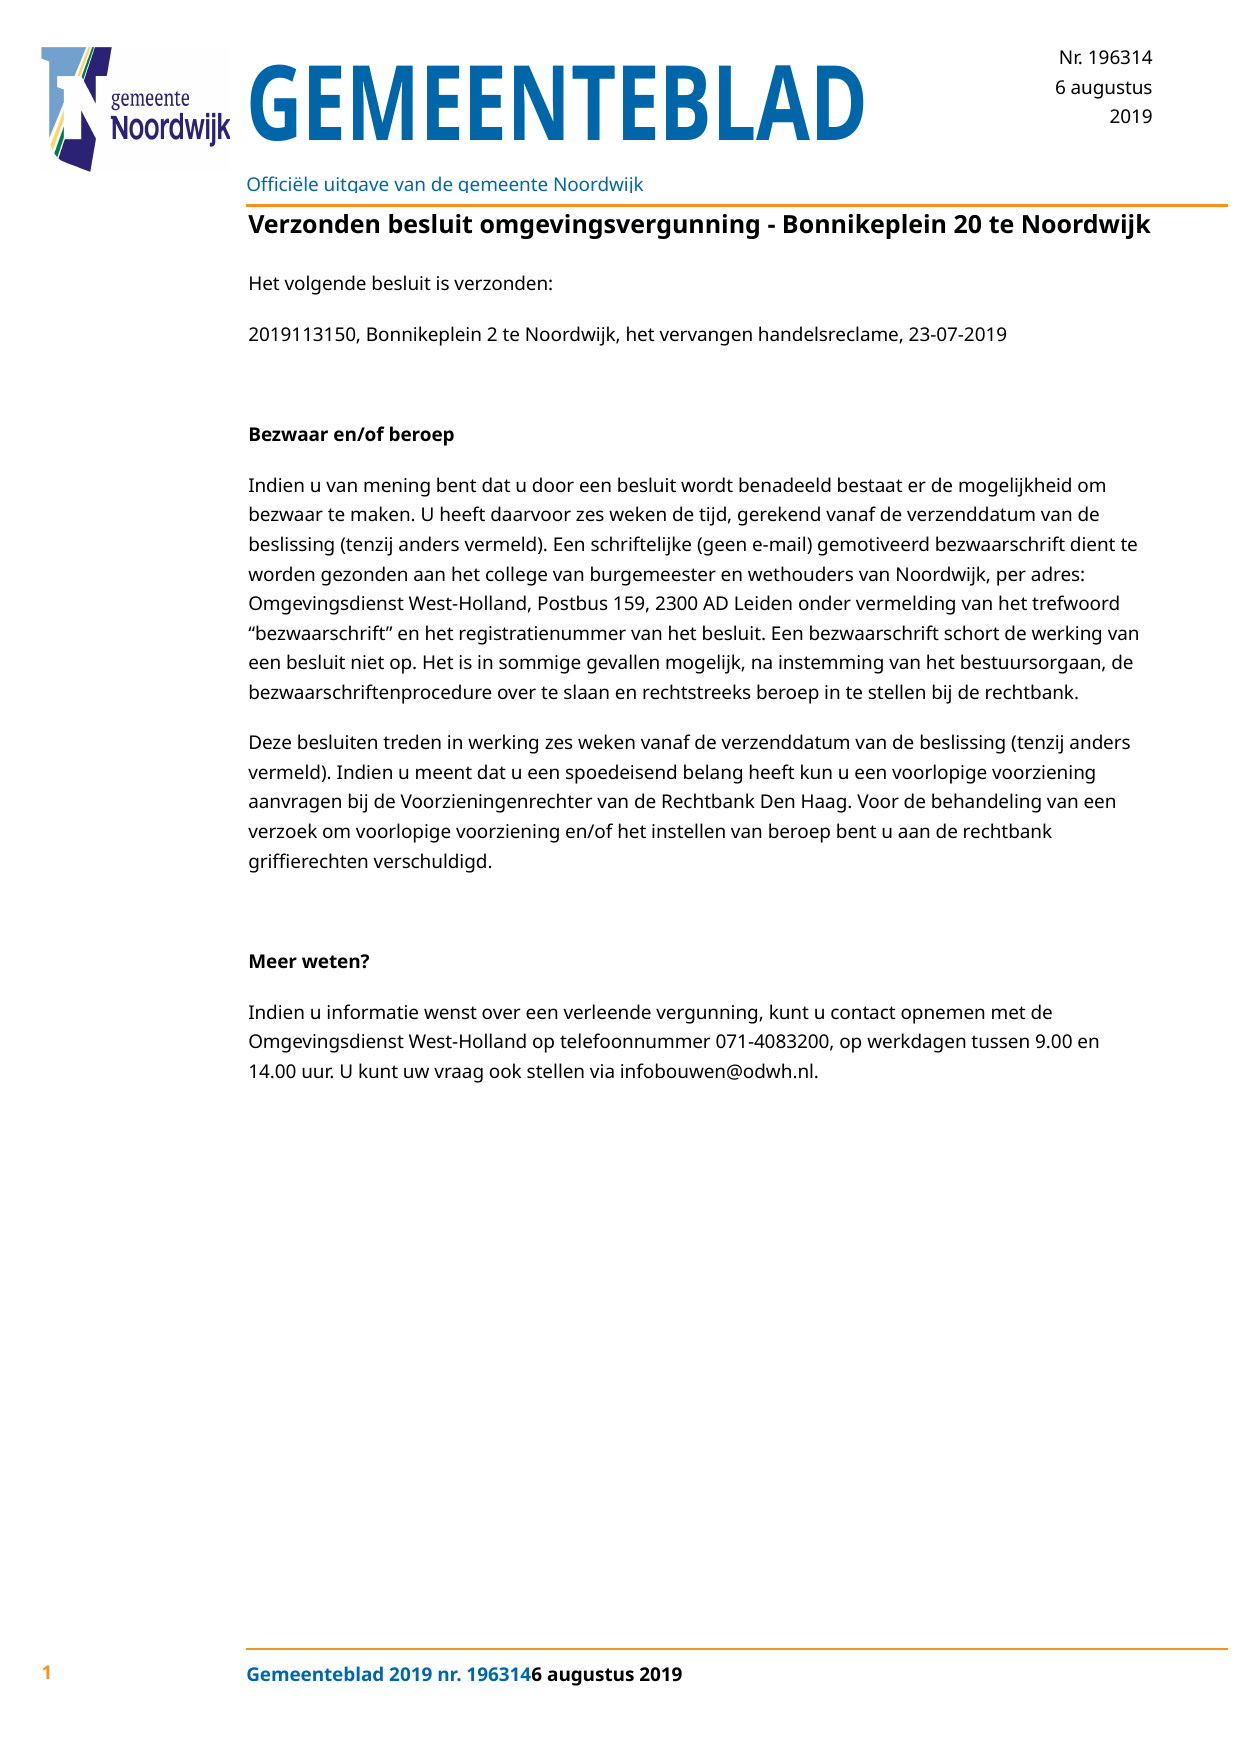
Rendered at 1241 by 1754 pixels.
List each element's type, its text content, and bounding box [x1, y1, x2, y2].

text 2019113150, Bonnikeplein 2 te Noordwijk, het vervangen handelsreclame, 23-07-2019 [248, 321, 1152, 346]
text Verzonden besluit omgevingsvergunning - Bonnikeplein 20 te Noordwijk [248, 207, 1152, 241]
text Bezwaar en/of beroep [248, 422, 1152, 447]
text Indien u van mening bent dat u door een besluit wordt benadeeld bestaat er de mogelijkheid om bezwaar te maken. U heeft daarvoor zes weken de tijd, gerekend vanaf de verzenddatum van de beslissing (tenzij anders vermeld). Een schriftelijke (geen e-mail) gemotiveerd bezwaarschrift dient te worden gezonden aan het college van burgemeester en wethouders van Noordwijk, per adres: Omgevingsdienst West-Holland, Postbus 159, 2300 AD Leiden onder vermelding van het trefwoord “bezwaarschrift” en het registratienummer van het besluit. Een bezwaarschrift schort de werking van een besluit niet op. Het is in sommige gevallen mogelijk, na instemming van het bestuursorgaan, de bezwaarschriftenprocedure over te slaan en rechtstreeks beroep in te stellen bij de rechtbank. [248, 472, 1152, 705]
picture [41, 47, 231, 172]
text Deze besluiten treden in werking zes weken vanaf de verzenddatum van de beslissing (tenzij anders vermeld). Indien u meent dat u een spoedeisend belang heeft kun u een voorlopige voorziening aanvragen bij de Voorzieningenrechter van de Rechtbank Den Haag. Voor de behandeling van een verzoek om voorlopige voorziening en/of het instellen van beroep bent u aan de rechtbank griffierechten verschuldigd. [248, 729, 1152, 873]
text Het volgende besluit is verzonden: [248, 270, 1152, 296]
text Meer weten? [248, 949, 1152, 974]
text Indien u informatie wenst over een verleende vergunning, kunt u contact opnemen met de Omgevingsdienst West-Holland op telefoonnummer 071-4083200, op werkdagen tussen 9.00 en 14.00 uur. U kunt uw vraag ook stellen via infobouwen@odwh.nl. [248, 999, 1152, 1084]
